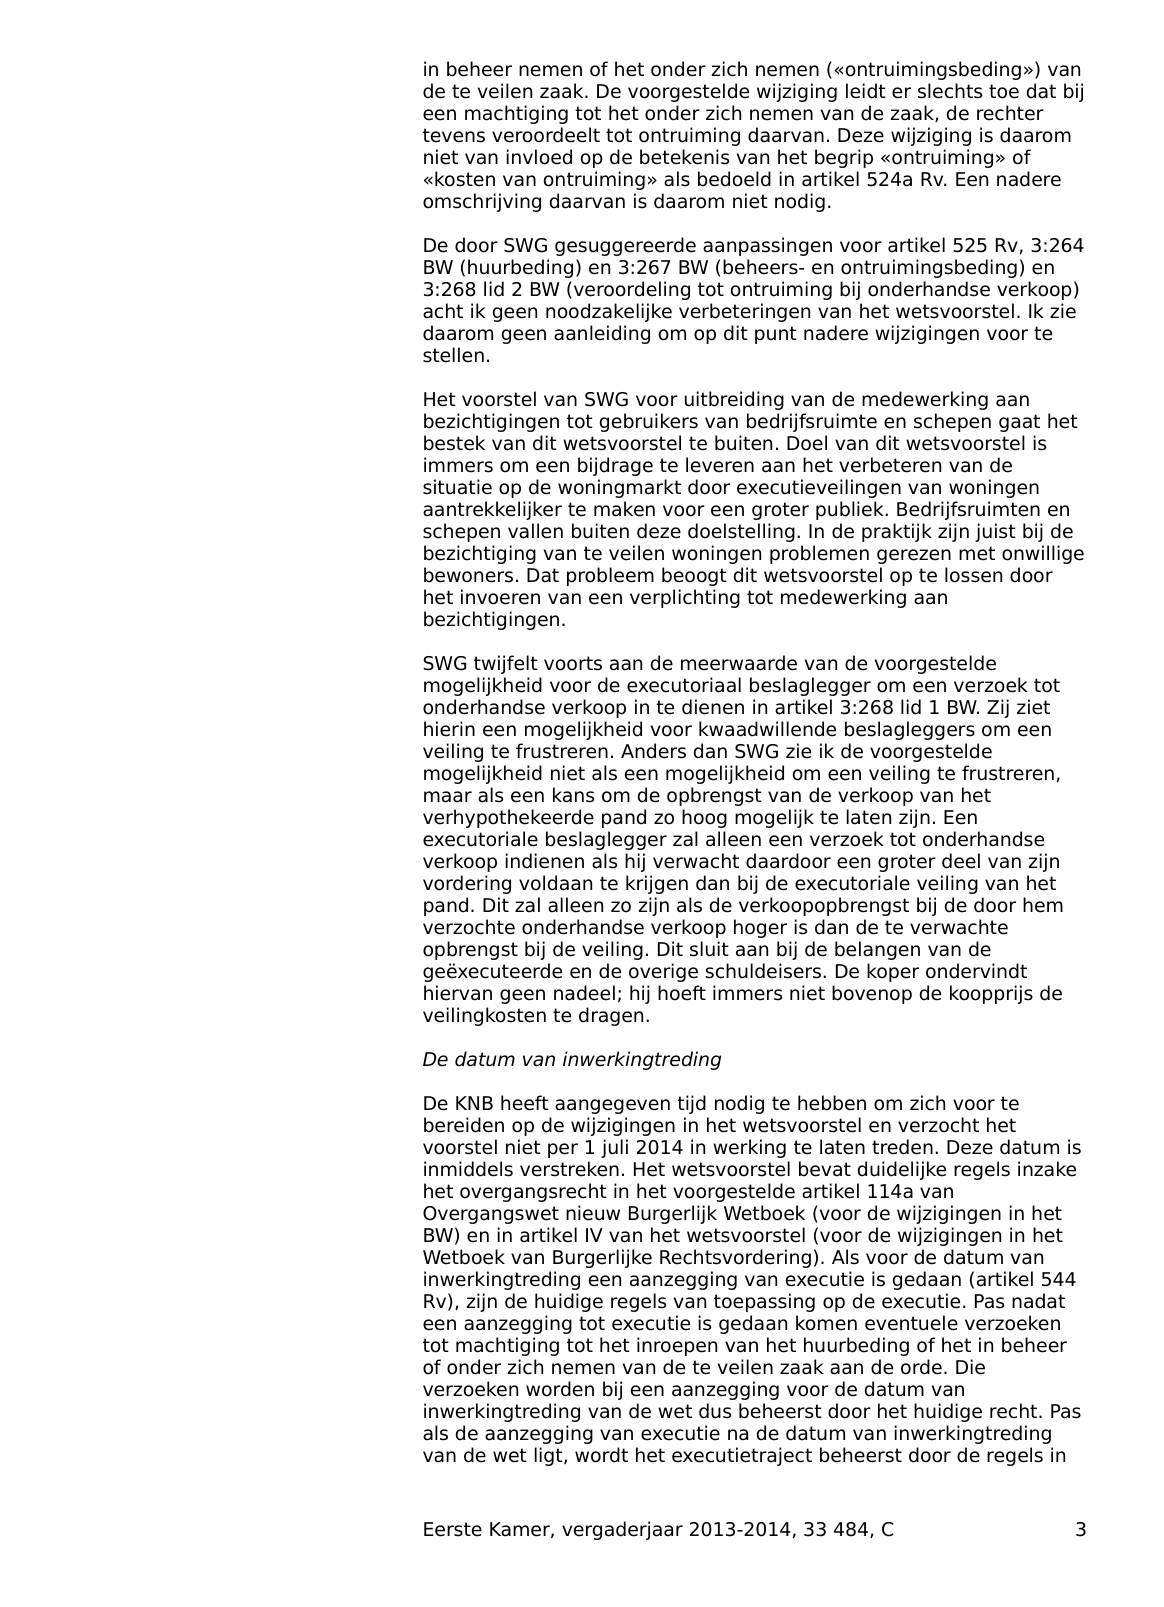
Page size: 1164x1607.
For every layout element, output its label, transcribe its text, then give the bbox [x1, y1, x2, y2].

text Het voorstel van SWG voor uitbreiding van de medewerking aan bezichtigingen tot gebruikers van bedrijfsruimte en schepen gaat het bestek van dit wetsvoorstel te buiten. Doel van dit wetsvoorstel is immers om een bijdrage te leveren aan het verbeteren van de situatie op de woningmarkt door executieveilingen van woningen aantrekkelijker te maken voor een groter publiek. Bedrijfsruimten en schepen vallen buiten deze doelstelling. In de praktijk zijn juist bij de bezichtiging van te veilen woningen problemen gerezen met onwillige bewoners. Dat probleem beoogt dit wetsvoorstel op te lossen door het invoeren van een verplichting tot medewerking aan bezichtigingen. [422, 389, 1087, 631]
subtitle De datum van inwerkingtreding [422, 1049, 1087, 1071]
text De door SWG gesuggereerde aanpassingen voor artikel 525 Rv, 3:264 BW (huurbeding) en 3:267 BW (beheers- en ontruimingsbeding) en 3:268 lid 2 BW (veroordeling tot ontruiming bij onderhandse verkoop) acht ik geen noodzakelijke verbeteringen van het wetsvoorstel. Ik zie daarom geen aanleiding om op dit punt nadere wijzigingen voor te stellen. [422, 235, 1087, 367]
text in beheer nemen of het onder zich nemen («ontruimingsbeding») van de te veilen zaak. De voorgestelde wijziging leidt er slechts toe dat bij een machtiging tot het onder zich nemen van de zaak, de rechter tevens veroordeelt tot ontruiming daarvan. Deze wijziging is daarom niet van invloed op de betekenis van het begrip «ontruiming» of «kosten van ontruiming» als bedoeld in artikel 524a Rv. Een nadere omschrijving daarvan is daarom niet nodig. [422, 59, 1087, 213]
text De KNB heeft aangegeven tijd nodig te hebben om zich voor te bereiden op de wijzigingen in het wetsvoorstel en verzocht het voorstel niet per 1 juli 2014 in werking te laten treden. Deze datum is inmiddels verstreken. Het wetsvoorstel bevat duidelijke regels inzake het overgangsrecht in het voorgestelde artikel 114a van Overgangswet nieuw Burgerlijk Wetboek (voor de wijzigingen in het BW) en in artikel IV van het wetsvoorstel (voor de wijzigingen in het Wetboek van Burgerlijke Rechtsvordering). Als voor de datum van inwerkingtreding een aanzegging van executie is gedaan (artikel 544 Rv), zijn de huidige regels van toepassing op de executie. Pas nadat een aanzegging tot executie is gedaan komen eventuele verzoeken tot machtiging tot het inroepen van het huurbeding of het in beheer of onder zich nemen van de te veilen zaak aan de orde. Die verzoeken worden bij een aanzegging voor de datum van inwerkingtreding van de wet dus beheerst door het huidige recht. Pas als de aanzegging van executie na de datum van inwerkingtreding van de wet ligt, wordt het executietraject beheerst door de regels in [422, 1093, 1087, 1467]
text SWG twijfelt voorts aan de meerwaarde van de voorgestelde mogelijkheid voor de executoriaal beslaglegger om een verzoek tot onderhandse verkoop in te dienen in artikel 3:268 lid 1 BW. Zij ziet hierin een mogelijkheid voor kwaadwillende beslagleggers om een veiling te frustreren. Anders dan SWG zie ik de voorgestelde mogelijkheid niet als een mogelijkheid om een veiling te frustreren, maar als een kans om de opbrengst van de verkoop van het verhypothekeerde pand zo hoog mogelijk te laten zijn. Een executoriale beslaglegger zal alleen een verzoek tot onderhandse verkoop indienen als hij verwacht daardoor een groter deel van zijn vordering voldaan te krijgen dan bij de executoriale veiling van het pand. Dit zal alleen zo zijn als de verkoopopbrengst bij de door hem verzochte onderhandse verkoop hoger is dan de te verwachte opbrengst bij de veiling. Dit sluit aan bij de belangen van de geëxecuteerde en de overige schuldeisers. De koper ondervindt hiervan geen nadeel; hij hoeft immers niet bovenop de koopprijs de veilingkosten te dragen. [422, 653, 1087, 1027]
